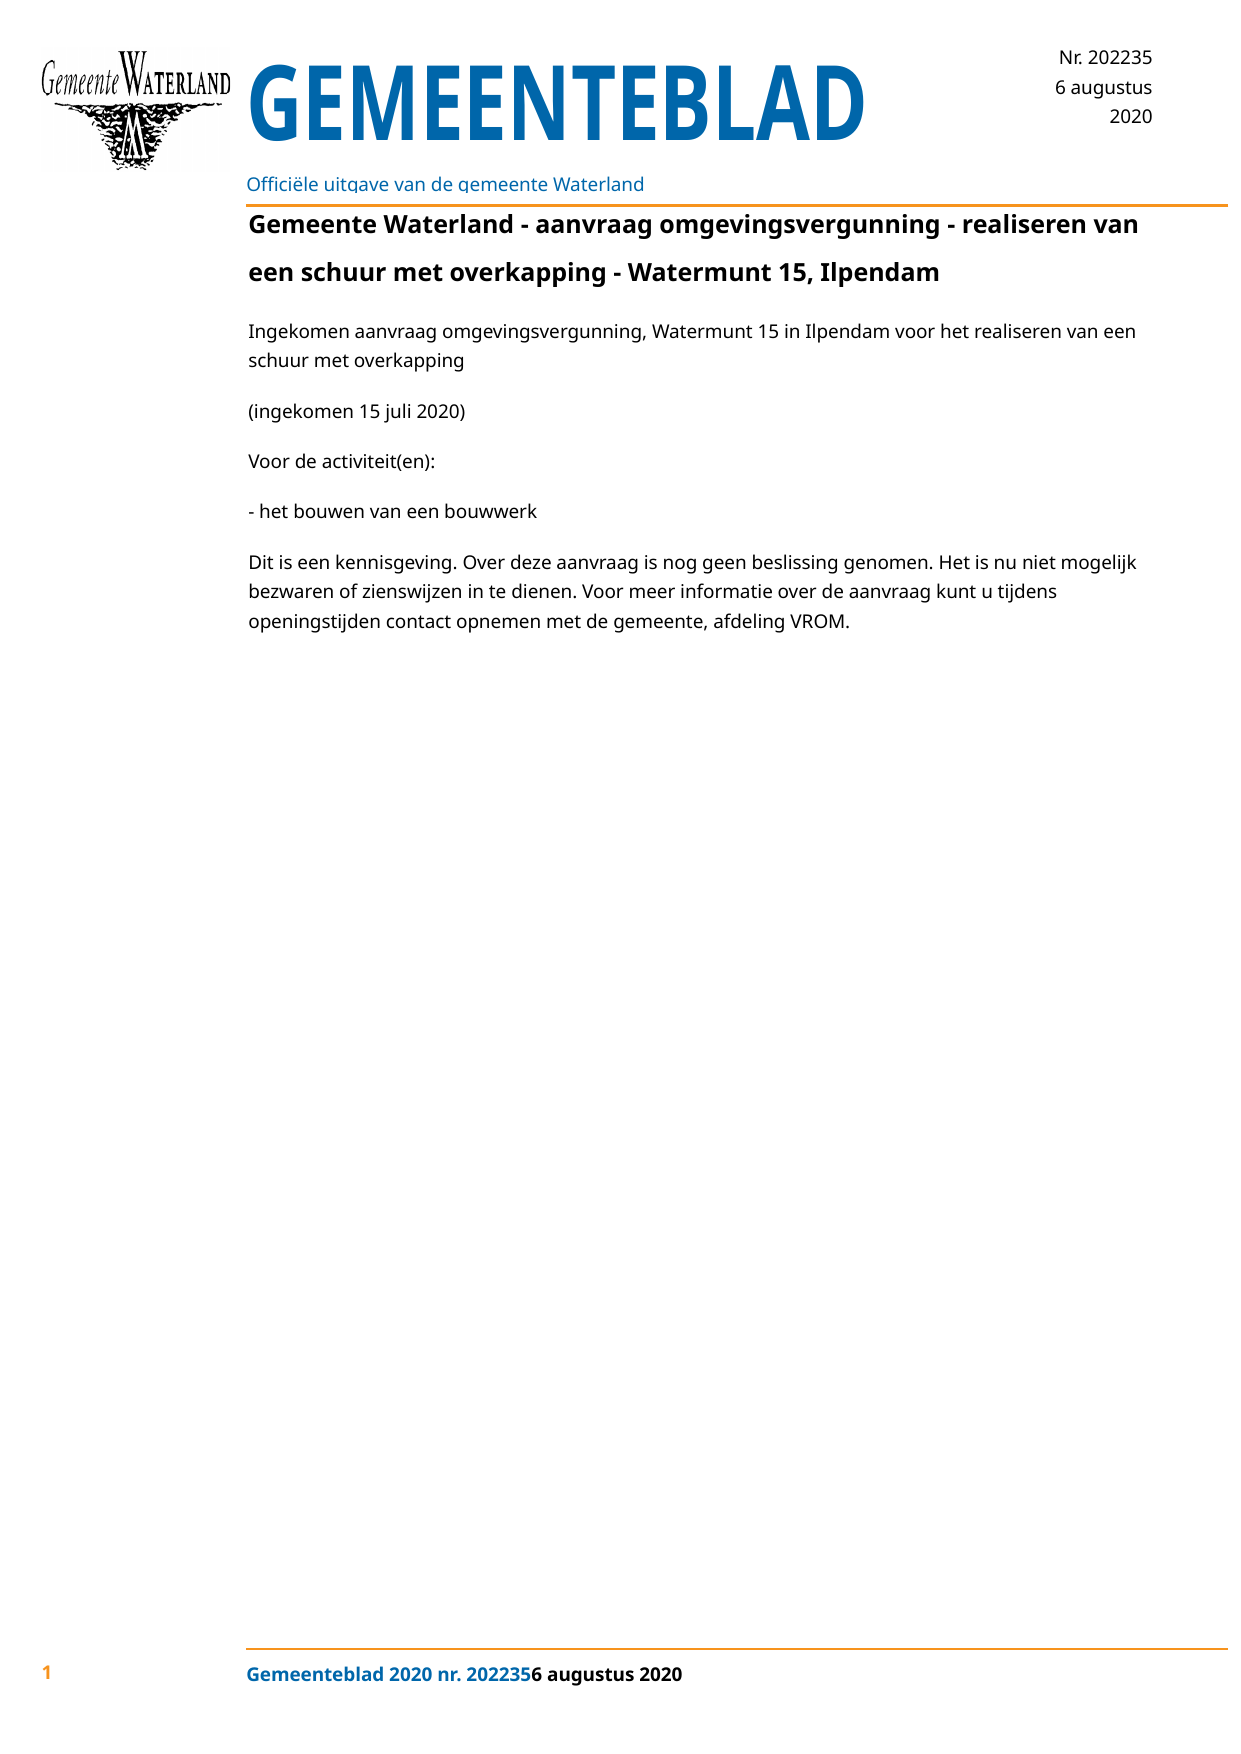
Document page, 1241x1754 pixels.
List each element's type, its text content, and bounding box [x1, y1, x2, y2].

text - het bouwen van een bouwwerk [248, 499, 1152, 524]
text (ingekomen 15 juli 2020) [248, 398, 1152, 424]
text Dit is een kennisgeving. Over deze aanvraag is nog geen beslissing genomen. Het is nu niet mogelijk bezwaren of zienswijzen in te dienen. Voor meer informatie over de aanvraag kunt u tijdens openingstijden contact opnemen met de gemeente, afdeling VROM. [248, 549, 1152, 634]
picture [41, 47, 231, 172]
text Ingekomen aanvraag omgevingsvergunning, Watermunt 15 in Ilpendam voor het realiseren van een schuur met overkapping [248, 318, 1152, 373]
text Voor de activiteit(en): [248, 448, 1152, 474]
text Gemeente Waterland - aanvraag omgevingsvergunning - realiseren van een schuur met overkapping - Watermunt 15, Ilpendam [248, 207, 1152, 288]
